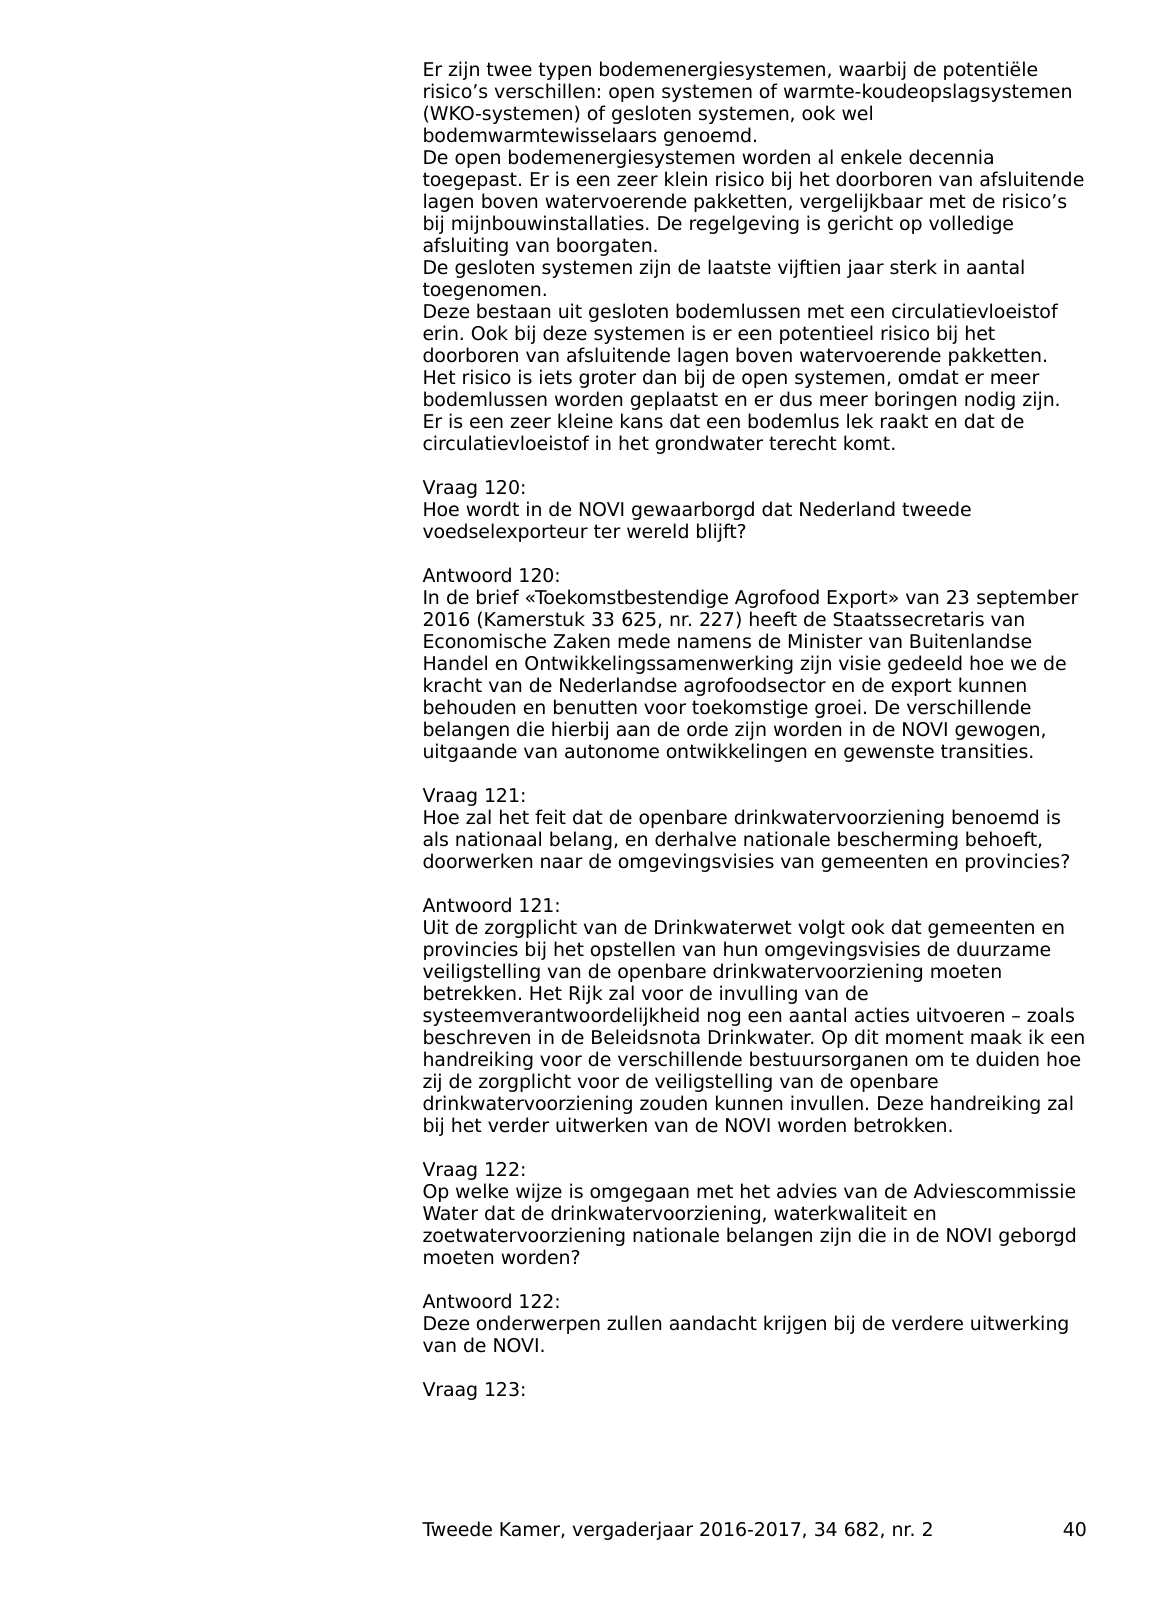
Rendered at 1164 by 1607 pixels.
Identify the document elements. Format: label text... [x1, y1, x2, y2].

text Vraag 121: [422, 785, 1087, 807]
text Er zijn twee typen bodemenergiesystemen, waarbij de potentiële risico’s verschillen: open systemen of warmte-koudeopslagsystemen (WKO-systemen) of gesloten systemen, ook wel bodemwarmtewisselaars genoemd. [422, 59, 1087, 147]
text Uit de zorgplicht van de Drinkwaterwet volgt ook dat gemeenten en provincies bij het opstellen van hun omgevingsvisies de duurzame veiligstelling van de openbare drinkwatervoorziening moeten betrekken. Het Rijk zal voor de invulling van de systeemverantwoordelijkheid nog een aantal acties uitvoeren – zoals beschreven in de Beleidsnota Drinkwater. Op dit moment maak ik een handreiking voor de verschillende bestuursorganen om te duiden hoe zij de zorgplicht voor de veiligstelling van de openbare drinkwatervoorziening zouden kunnen invullen. Deze handreiking zal bij het verder uitwerken van de NOVI worden betrokken. [422, 917, 1087, 1137]
text Antwoord 122: [422, 1291, 1087, 1313]
text Vraag 122: [422, 1159, 1087, 1181]
text De open bodemenergiesystemen worden al enkele decennia toegepast. Er is een zeer klein risico bij het doorboren van afsluitende lagen boven watervoerende pakketten, vergelijkbaar met de risico’s bij mijnbouwinstallaties. De regelgeving is gericht op volledige afsluiting van boorgaten. [422, 147, 1087, 257]
text In de brief «Toekomstbestendige Agrofood Export» van 23 september 2016 (Kamerstuk 33 625, nr. 227) heeft de Staatssecretaris van Economische Zaken mede namens de Minister van Buitenlandse Handel en Ontwikkelingssamenwerking zijn visie gedeeld hoe we de kracht van de Nederlandse agrofoodsector en de export kunnen behouden en benutten voor toekomstige groei. De verschillende belangen die hierbij aan de orde zijn worden in de NOVI gewogen, uitgaande van autonome ontwikkelingen en gewenste transities. [422, 587, 1087, 763]
text De gesloten systemen zijn de laatste vijftien jaar sterk in aantal toegenomen. [422, 257, 1087, 301]
text Deze onderwerpen zullen aandacht krijgen bij de verdere uitwerking van de NOVI. [422, 1313, 1087, 1357]
text Vraag 120: [422, 477, 1087, 499]
text Hoe zal het feit dat de openbare drinkwatervoorziening benoemd is als nationaal belang, en derhalve nationale bescherming behoeft, doorwerken naar de omgevingsvisies van gemeenten en provincies? [422, 807, 1087, 873]
text Hoe wordt in de NOVI gewaarborgd dat Nederland tweede voedselexporteur ter wereld blijft? [422, 499, 1087, 543]
text Antwoord 120: [422, 565, 1087, 587]
text Deze bestaan uit gesloten bodemlussen met een circulatievloeistof erin. Ook bij deze systemen is er een potentieel risico bij het doorboren van afsluitende lagen boven watervoerende pakketten. Het risico is iets groter dan bij de open systemen, omdat er meer bodemlussen worden geplaatst en er dus meer boringen nodig zijn. Er is een zeer kleine kans dat een bodemlus lek raakt en dat de circulatievloeistof in het grondwater terecht komt. [422, 301, 1087, 455]
text Antwoord 121: [422, 895, 1087, 917]
text Vraag 123: [422, 1379, 1087, 1401]
text Op welke wijze is omgegaan met het advies van de Adviescommissie Water dat de drinkwatervoorziening, waterkwaliteit en zoetwatervoorziening nationale belangen zijn die in de NOVI geborgd moeten worden? [422, 1181, 1087, 1269]
